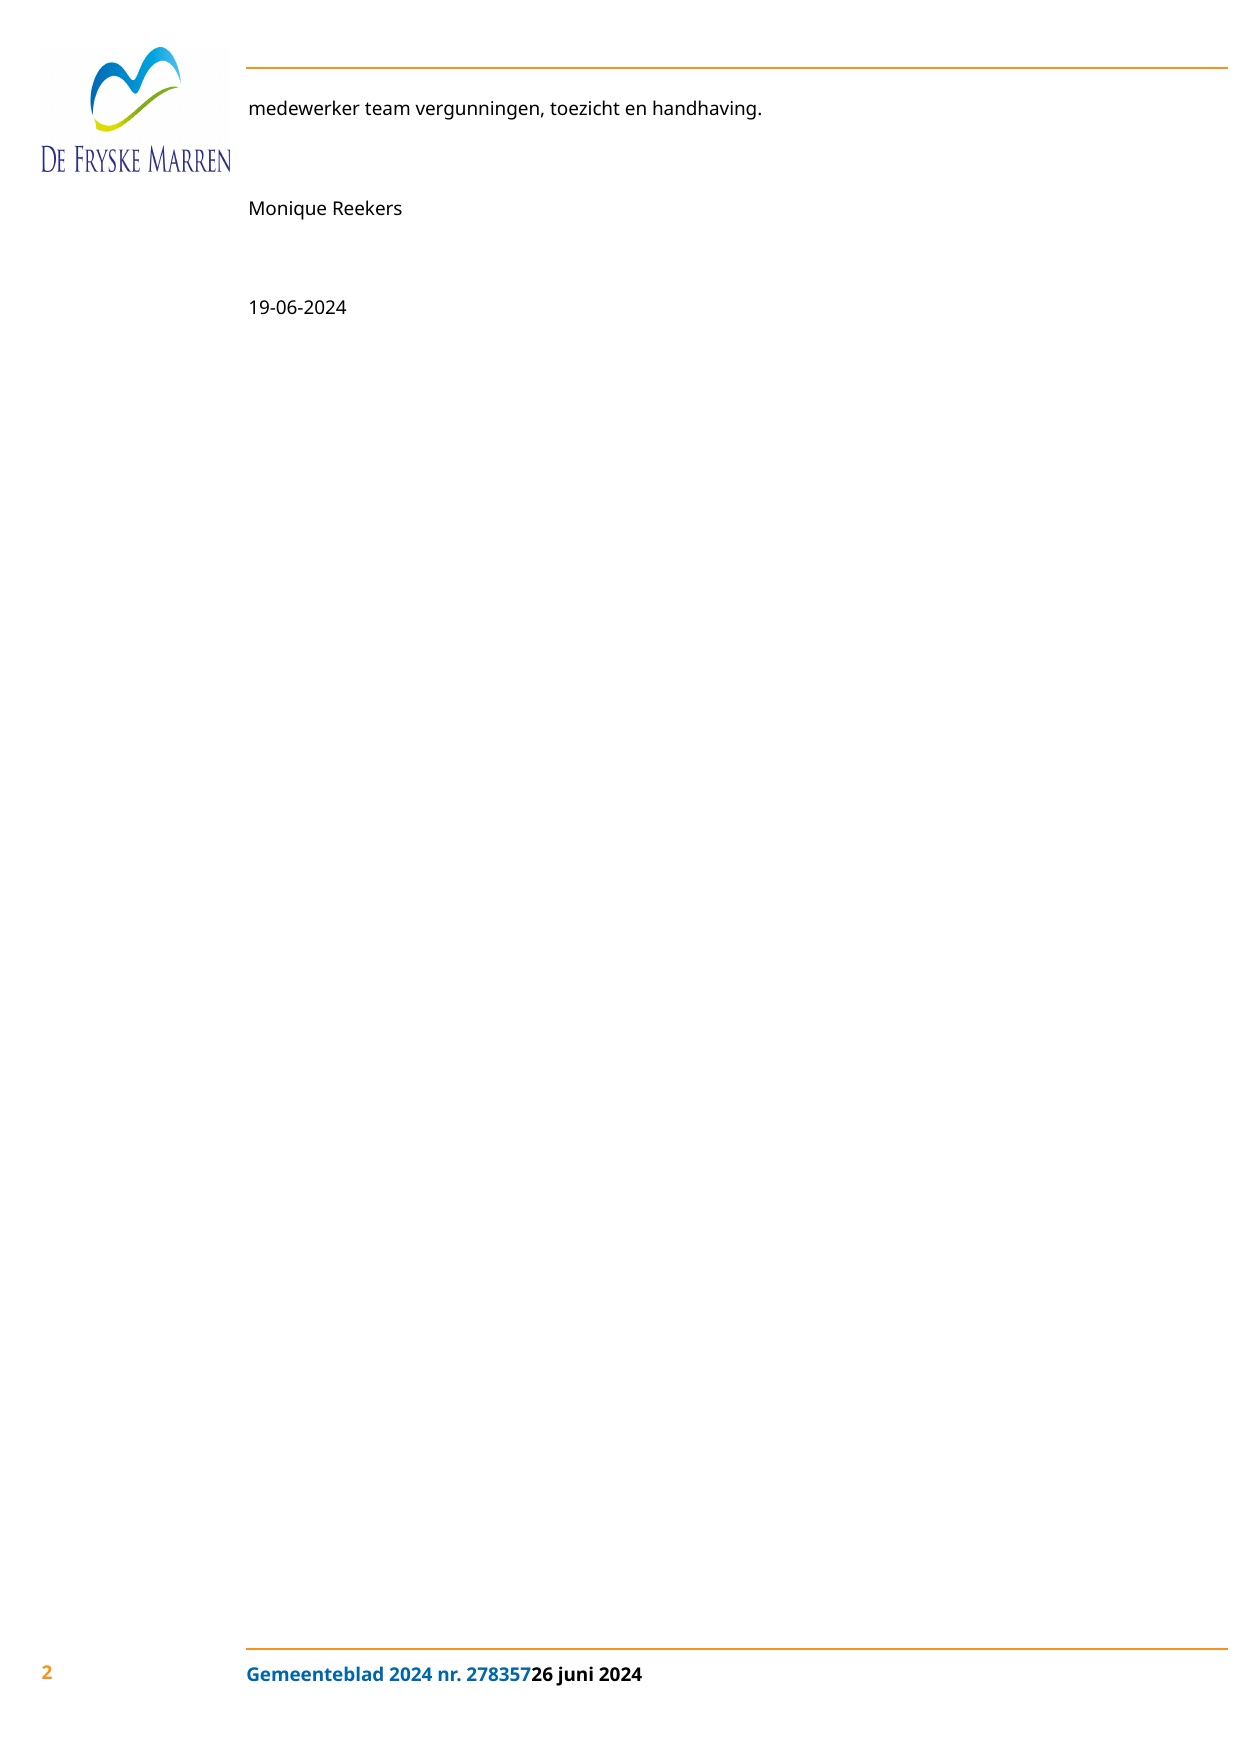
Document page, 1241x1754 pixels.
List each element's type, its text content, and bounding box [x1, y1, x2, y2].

picture [41, 47, 231, 172]
text Monique Reekers [248, 196, 1152, 221]
text medewerker team vergunningen, toezicht en handhaving. [248, 95, 1152, 121]
text 19-06-2024 [248, 294, 1152, 319]
